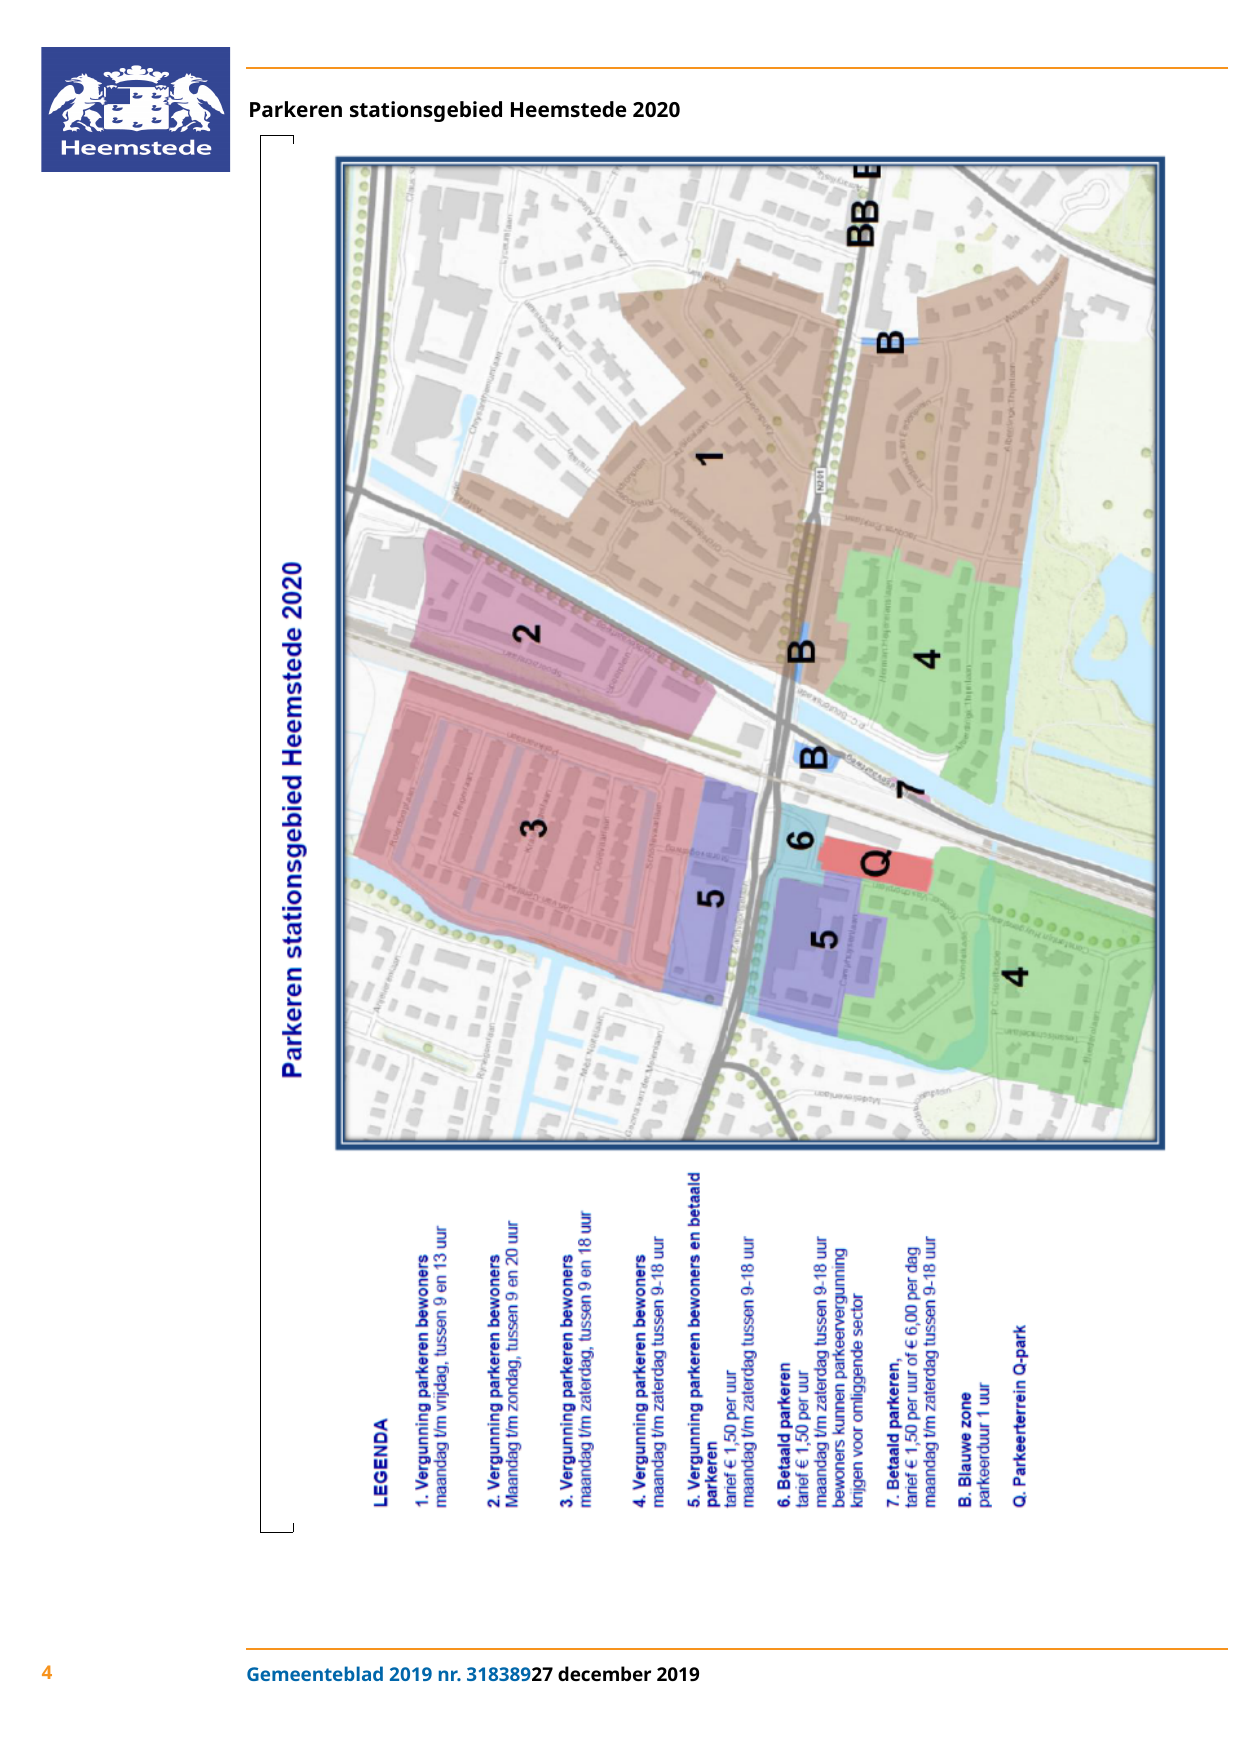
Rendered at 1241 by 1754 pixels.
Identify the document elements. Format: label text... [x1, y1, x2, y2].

picture [268, 144, 1173, 1523]
text Parkeren stationsgebied Heemstede 2020 [248, 95, 1152, 123]
picture [41, 47, 231, 172]
